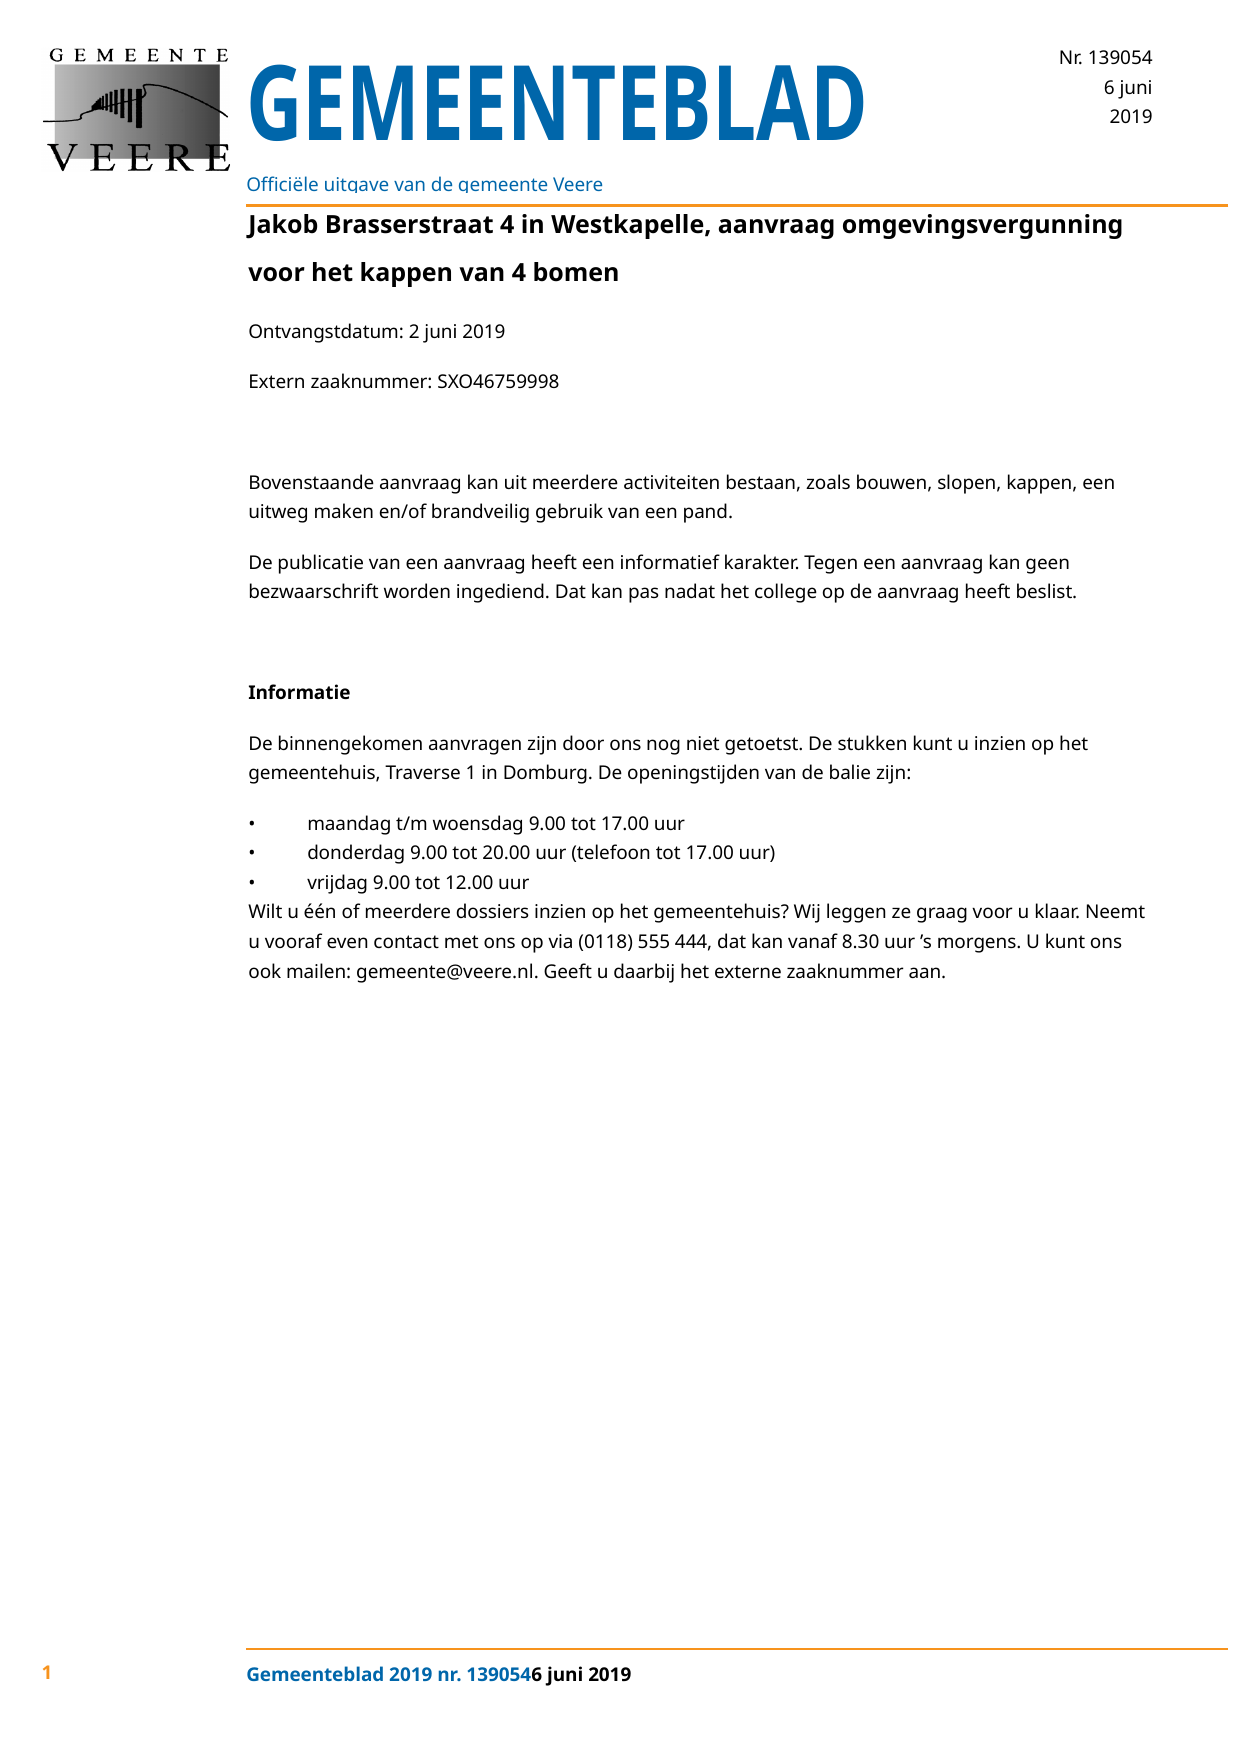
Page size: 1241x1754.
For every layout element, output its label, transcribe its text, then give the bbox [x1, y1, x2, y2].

text Bovenstaande aanvraag kan uit meerdere activiteiten bestaan, zoals bouwen, slopen, kappen, een uitweg maken en/of brandveilig gebruik van een pand. [248, 469, 1152, 524]
text Jakob Brasserstraat 4 in Westkapelle, aanvraag omgevingsvergunning voor het kappen van 4 bomen [248, 207, 1152, 288]
list donderdag 9.00 tot 20.00 uur (telefoon tot 17.00 uur) [248, 839, 1152, 865]
list vrijdag 9.00 tot 12.00 uur [248, 869, 1152, 895]
picture [41, 47, 231, 172]
text Informatie [248, 679, 1152, 705]
text Ontvangstdatum: 2 juni 2019 [248, 318, 1152, 344]
text Wilt u één of meerdere dossiers inzien op het gemeentehuis? Wij leggen ze graag voor u klaar. Neemt u vooraf even contact met ons op via (0118) 555 444, dat kan vanaf 8.30 uur ’s morgens. U kunt ons ook mailen: gemeente@veere.nl. Geeft u daarbij het externe zaaknummer aan. [248, 899, 1152, 984]
text De publicatie van een aanvraag heeft een informatief karakter. Tegen een aanvraag kan geen bezwaarschrift worden ingediend. Dat kan pas nadat het college op de aanvraag heeft beslist. [248, 549, 1152, 604]
text Extern zaaknummer: SXO46759998 [248, 368, 1152, 394]
text De binnengekomen aanvragen zijn door ons nog niet getoetst. De stukken kunt u inzien op het gemeentehuis, Traverse 1 in Domburg. De openingstijden van de balie zijn: [248, 730, 1152, 785]
list maandag t/m woensdag 9.00 tot 17.00 uur [248, 810, 1152, 836]
